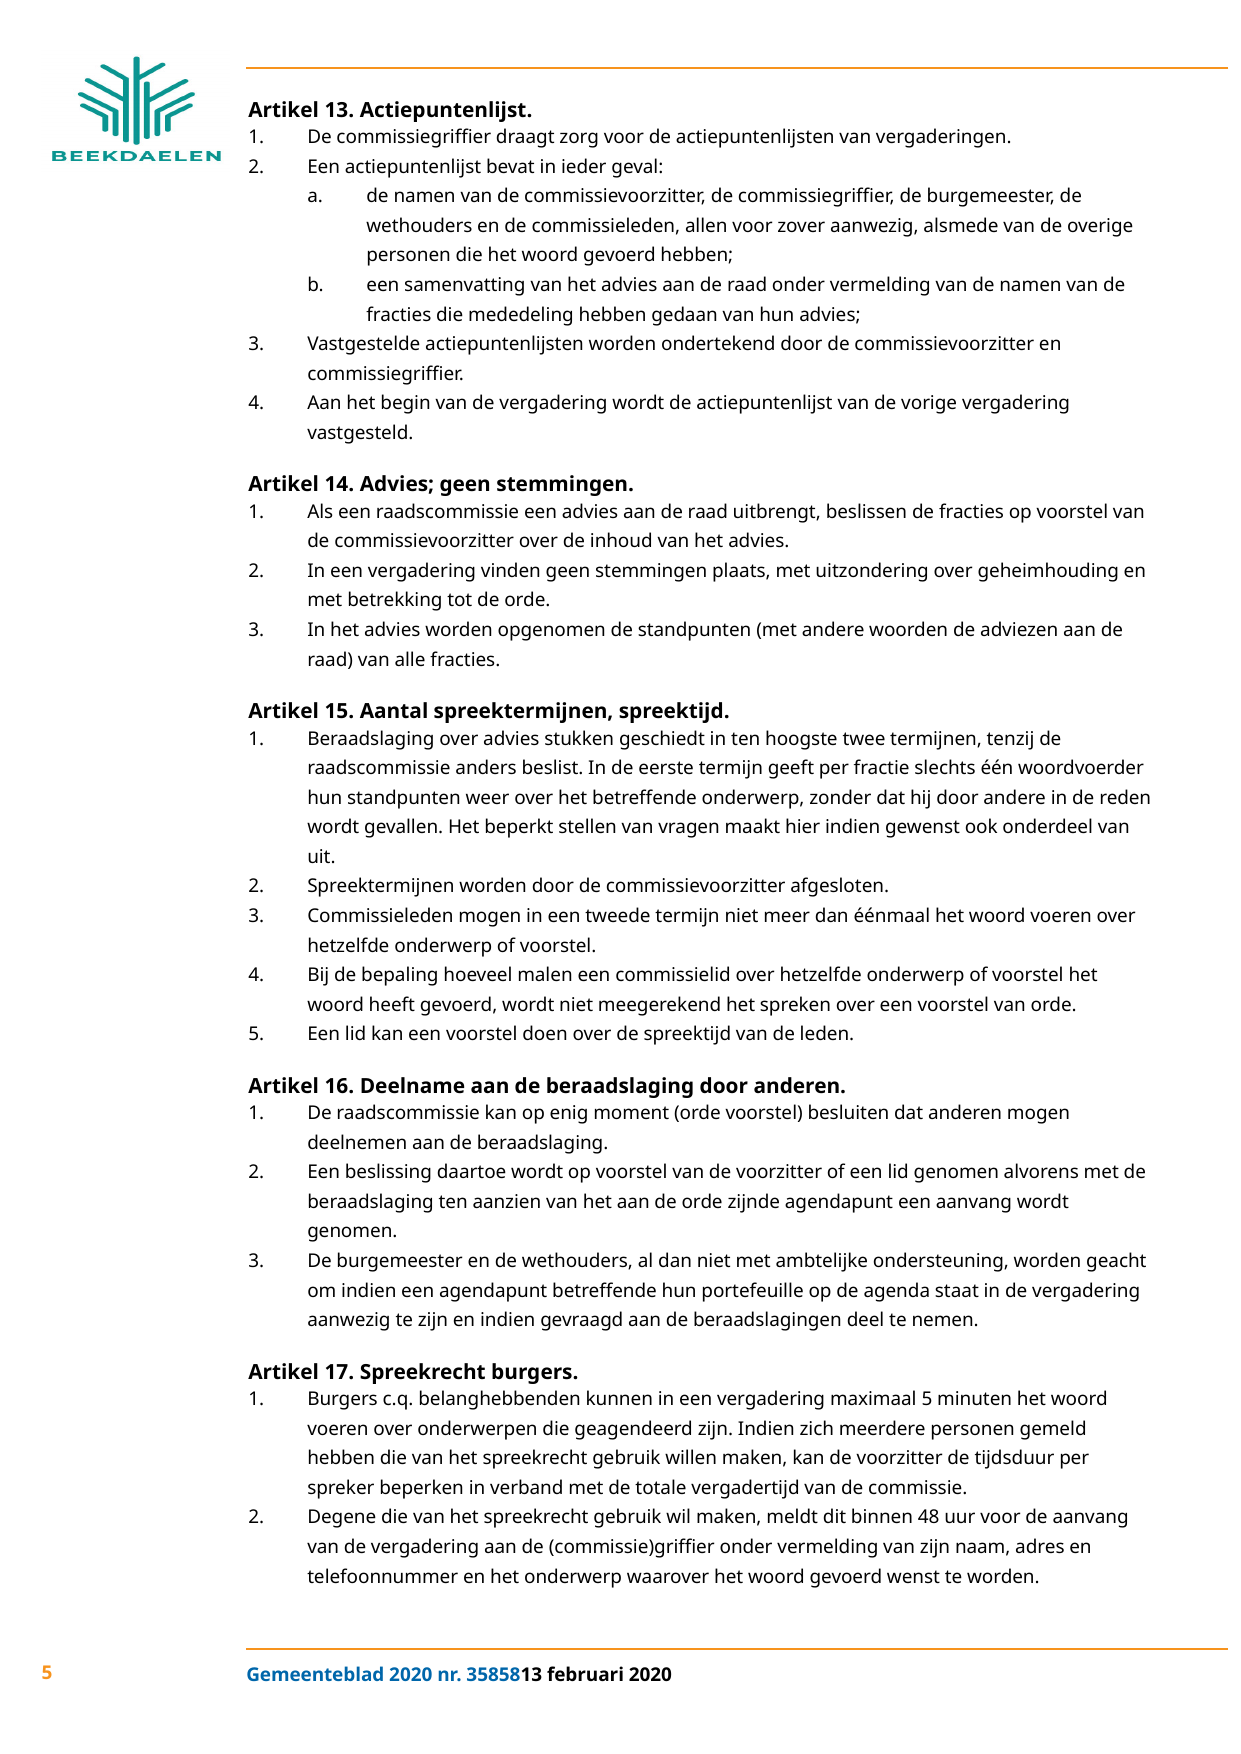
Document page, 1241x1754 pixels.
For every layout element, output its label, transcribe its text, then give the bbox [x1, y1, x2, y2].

list Commissieleden mogen in een tweede termijn niet meer dan éénmaal het woord voeren over hetzelfde onderwerp of voorstel. [248, 902, 1152, 957]
text Artikel 13. Actiepuntenlijst. [248, 95, 1152, 123]
list Aan het begin van de vergadering wordt de actiepuntenlijst van de vorige vergadering vastgesteld. [248, 389, 1152, 445]
list Beraadslaging over advies stukken geschiedt in ten hoogste twee termijnen, tenzij de raadscommissie anders beslist. In de eerste termijn geeft per fractie slechts één woordvoerder hun standpunten weer over het betreffende onderwerp, zonder dat hij door andere in de reden wordt gevallen. Het beperkt stellen van vragen maakt hier indien gewenst ook onderdeel van uit. [248, 725, 1152, 869]
list De commissiegriffier draagt zorg voor de actiepuntenlijsten van vergaderingen. [248, 123, 1152, 149]
list een samenvatting van het advies aan de raad onder vermelding van de namen van de fracties die mededeling hebben gedaan van hun advies; [307, 271, 1152, 326]
list Een actiepuntenlijst bevat in ieder geval: [248, 153, 1152, 178]
list Een lid kan een voorstel doen over de spreektijd van de leden. [248, 1021, 1152, 1046]
text Artikel 16. Deelname aan de beraadslaging door anderen. [248, 1071, 1152, 1099]
list In een vergadering vinden geen stemmingen plaats, met uitzondering over geheimhouding en met betrekking tot de orde. [248, 557, 1152, 612]
list Als een raadscommissie een advies aan de raad uitbrengt, beslissen de fracties op voorstel van de commissievoorzitter over de inhoud van het advies. [248, 498, 1152, 553]
list Degene die van het spreekrecht gebruik wil maken, meldt dit binnen 48 uur voor de aanvang van de vergadering aan de (commissie)griffier onder vermelding van zijn naam, adres en telefoonnummer en het onderwerp waarover het woord gevoerd wenst te worden. [248, 1504, 1152, 1588]
list De raadscommissie kan op enig moment (orde voorstel) besluiten dat anderen mogen deelnemen aan de beraadslaging. [248, 1099, 1152, 1155]
list de namen van de commissievoorzitter, de commissiegriffier, de burgemeester, de wethouders en de commissieleden, allen voor zover aanwezig, alsmede van de overige personen die het woord gevoerd hebben; [307, 182, 1152, 267]
list Spreektermijnen worden door de commissievoorzitter afgesloten. [248, 873, 1152, 898]
list In het advies worden opgenomen de standpunten (met andere woorden de adviezen aan de raad) van alle fracties. [248, 616, 1152, 672]
list Vastgestelde actiepuntenlijsten worden ondertekend door de commissievoorzitter en commissiegriffier. [248, 330, 1152, 386]
list De burgemeester en de wethouders, al dan niet met ambtelijke ondersteuning, worden geacht om indien een agendapunt betreffende hun portefeuille op de agenda staat in de vergadering aanwezig te zijn en indien gevraagd aan de beraadslagingen deel te nemen. [248, 1247, 1152, 1332]
text Artikel 17. Spreekrecht burgers. [248, 1357, 1152, 1385]
list Bij de bepaling hoeveel malen een commissielid over hetzelfde onderwerp of voorstel het woord heeft gevoerd, wordt niet meegerekend het spreken over een voorstel van orde. [248, 961, 1152, 1017]
text Artikel 14. Advies; geen stemmingen. [248, 469, 1152, 498]
text Artikel 15. Aantal spreektermijnen, spreektijd. [248, 696, 1152, 725]
list Burgers c.q. belanghebbenden kunnen in een vergadering maximaal 5 minuten het woord voeren over onderwerpen die geagendeerd zijn. Indien zich meerdere personen gemeld hebben die van het spreekrecht gebruik willen maken, kan de voorzitter de tijdsduur per spreker beperken in verband met de totale vergadertijd van de commissie. [248, 1385, 1152, 1500]
picture [41, 47, 231, 172]
list Een beslissing daartoe wordt op voorstel van de voorzitter of een lid genomen alvorens met de beraadslaging ten aanzien van het aan de orde zijnde agendapunt een aanvang wordt genomen. [248, 1158, 1152, 1243]
